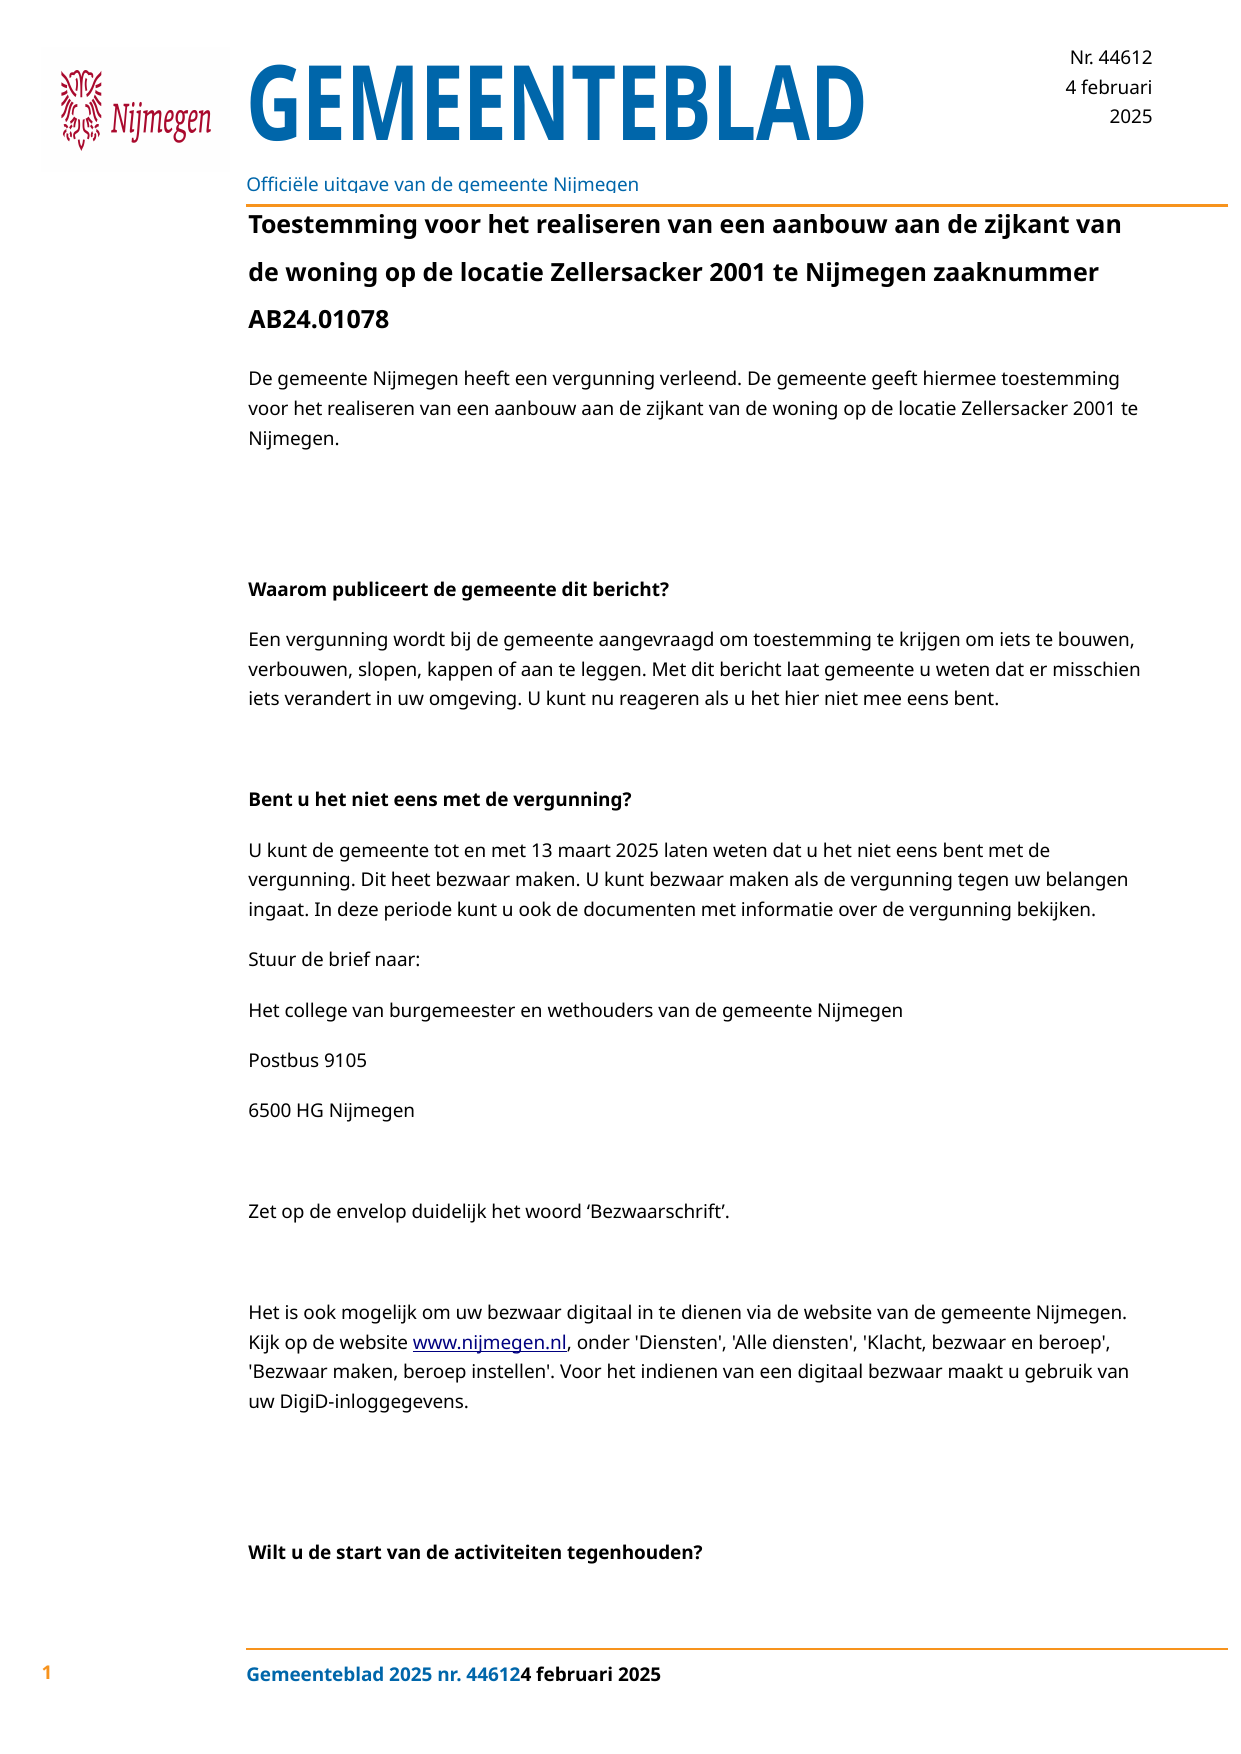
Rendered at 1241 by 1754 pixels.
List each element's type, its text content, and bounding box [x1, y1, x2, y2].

text De gemeente Nijmegen heeft een vergunning verleend. De gemeente geeft hiermee toestemming voor het realiseren van een aanbouw aan de zijkant van de woning op de locatie Zellersacker 2001 te Nijmegen. [248, 366, 1152, 450]
text Het is ook mogelijk om uw bezwaar digitaal in te dienen via de website van de gemeente Nijmegen. Kijk op de website www.nijmegen.nl, onder 'Diensten', 'Alle diensten', 'Klacht, bezwaar en beroep', 'Bezwaar maken, beroep instellen'. Voor het indienen van een digitaal bezwaar maakt u gebruik van uw DigiD-inloggegevens. [248, 1299, 1152, 1414]
text Toestemming voor het realiseren van een aanbouw aan de zijkant van de woning op de locatie Zellersacker 2001 te Nijmegen zaaknummer AB24.01078 [248, 207, 1152, 336]
text Waarom publiceert de gemeente dit bericht? [248, 576, 1152, 602]
text Bent u het niet eens met de vergunning? [248, 786, 1152, 812]
text Het college van burgemeester en wethouders van de gemeente Nijmegen [248, 997, 1152, 1022]
text Wilt u de start van de activiteiten tegenhouden? [248, 1539, 1152, 1565]
text Postbus 9105 [248, 1047, 1152, 1073]
text Een vergunning wordt bij de gemeente aangevraagd om toestemming te krijgen om iets te bouwen, verbouwen, slopen, kappen of aan te leggen. Met dit bericht laat gemeente u weten dat er misschien iets verandert in uw omgeving. U kunt nu reageren als u het hier niet mee eens bent. [248, 626, 1152, 711]
text Zet op de envelop duidelijk het woord ‘Bezwaarschrift’. [248, 1198, 1152, 1224]
picture [41, 47, 231, 172]
text Stuur de brief naar: [248, 946, 1152, 972]
text 6500 HG Nijmegen [248, 1098, 1152, 1123]
text U kunt de gemeente tot en met 13 maart 2025 laten weten dat u het niet eens bent met de vergunning. Dit heet bezwaar maken. U kunt bezwaar maken als de vergunning tegen uw belangen ingaat. In deze periode kunt u ook de documenten met informatie over de vergunning bekijken. [248, 837, 1152, 922]
